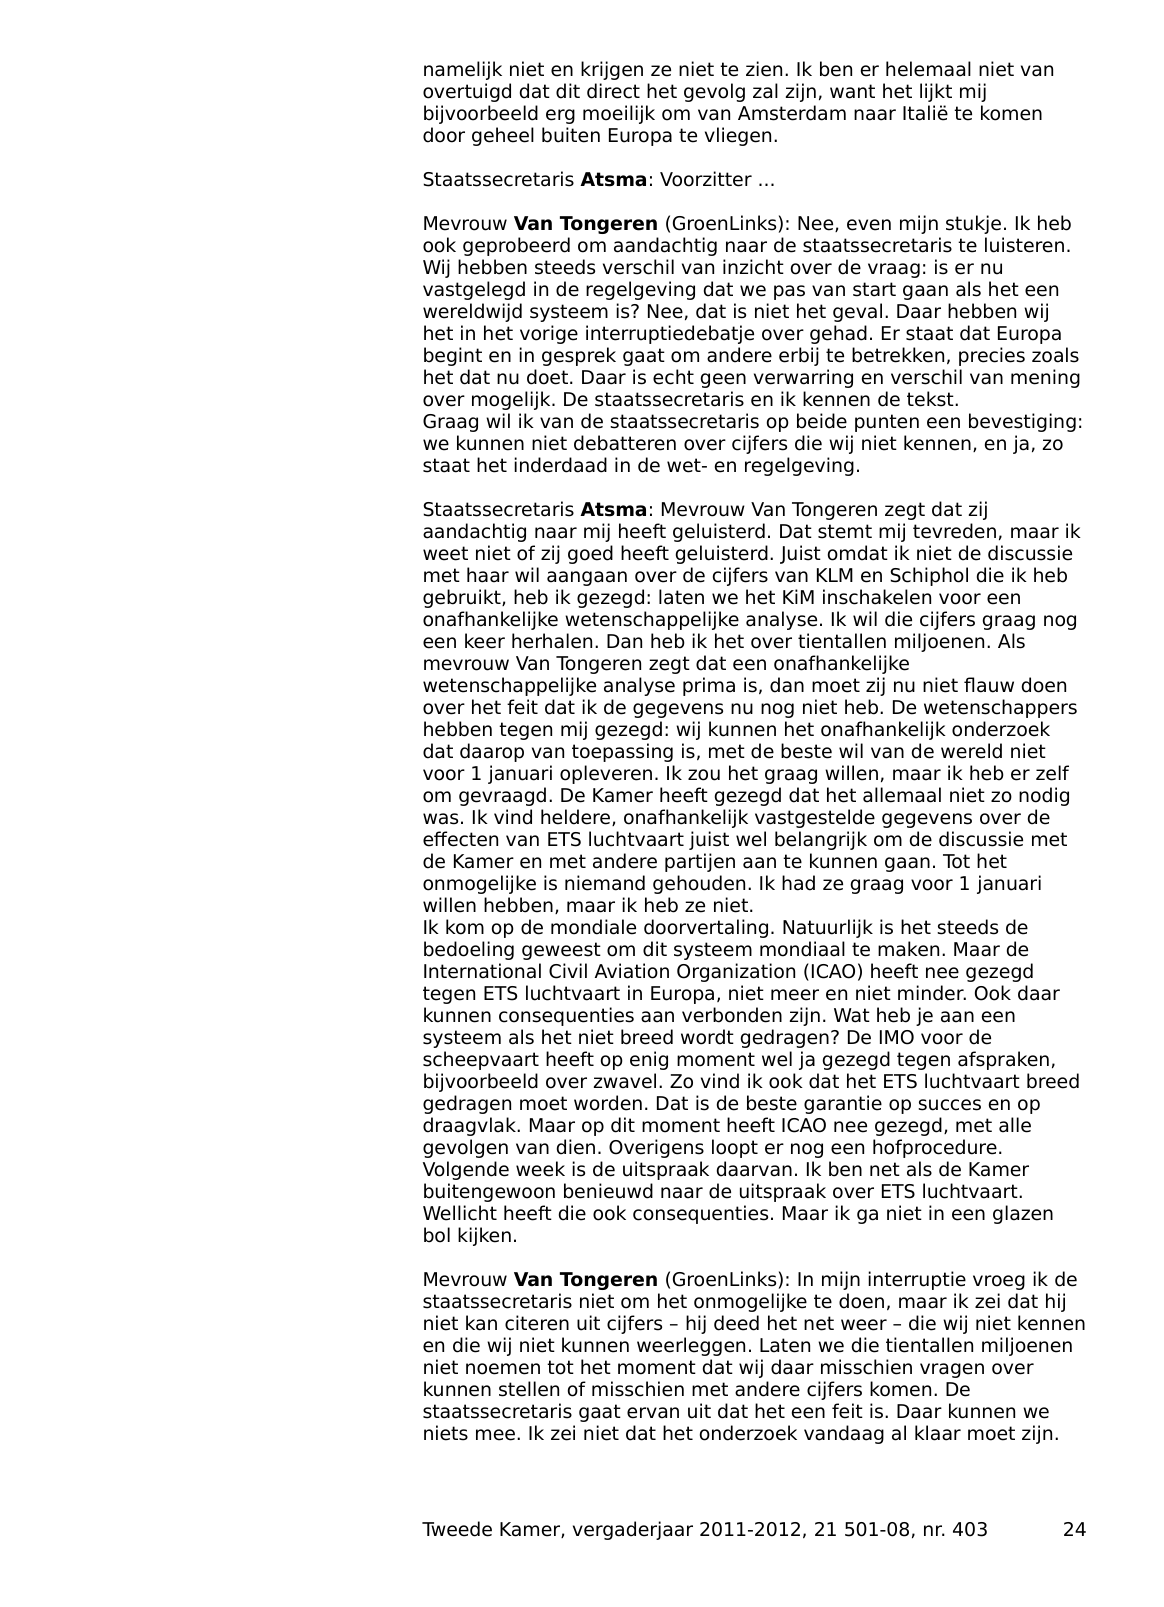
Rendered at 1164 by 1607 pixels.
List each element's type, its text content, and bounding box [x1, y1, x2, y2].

text Wij hebben steeds verschil van inzicht over de vraag: is er nu vastgelegd in de regelgeving dat we pas van start gaan als het een wereldwijd systeem is? Nee, dat is niet het geval. Daar hebben wij het in het vorige interruptiedebatje over gehad. Er staat dat Europa begint en in gesprek gaat om andere erbij te betrekken, precies zoals het dat nu doet. Daar is echt geen verwarring en verschil van mening over mogelijk. De staatssecretaris en ik kennen de tekst. [422, 257, 1087, 411]
text Ik kom op de mondiale doorvertaling. Natuurlijk is het steeds de bedoeling geweest om dit systeem mondiaal te maken. Maar de International Civil Aviation Organization (ICAO) heeft nee gezegd tegen ETS luchtvaart in Europa, niet meer en niet minder. Ook daar kunnen consequenties aan verbonden zijn. Wat heb je aan een systeem als het niet breed wordt gedragen? De IMO voor de scheepvaart heeft op enig moment wel ja gezegd tegen afspraken, bijvoorbeeld over zwavel. Zo vind ik ook dat het ETS luchtvaart breed gedragen moet worden. Dat is de beste garantie op succes en op draagvlak. Maar op dit moment heeft ICAO nee gezegd, met alle gevolgen van dien. Overigens loopt er nog een hofprocedure. Volgende week is de uitspraak daarvan. Ik ben net als de Kamer buitengewoon benieuwd naar de uitspraak over ETS luchtvaart. Wellicht heeft die ook consequenties. Maar ik ga niet in een glazen bol kijken. [422, 917, 1087, 1247]
text Mevrouw Van Tongeren (GroenLinks): Nee, even mijn stukje. Ik heb ook geprobeerd om aandachtig naar de staatssecretaris te luisteren. [422, 213, 1087, 257]
text Mevrouw Van Tongeren (GroenLinks): In mijn interruptie vroeg ik de staatssecretaris niet om het onmogelijke te doen, maar ik zei dat hij niet kan citeren uit cijfers – hij deed het net weer – die wij niet kennen en die wij niet kunnen weerleggen. Laten we die tientallen miljoenen niet noemen tot het moment dat wij daar misschien vragen over kunnen stellen of misschien met andere cijfers komen. De staatssecretaris gaat ervan uit dat het een feit is. Daar kunnen we niets mee. Ik zei niet dat het onderzoek vandaag al klaar moet zijn. [422, 1269, 1087, 1444]
text Staatssecretaris Atsma: Mevrouw Van Tongeren zegt dat zij aandachtig naar mij heeft geluisterd. Dat stemt mij tevreden, maar ik weet niet of zij goed heeft geluisterd. Juist omdat ik niet de discussie met haar wil aangaan over de cijfers van KLM en Schiphol die ik heb gebruikt, heb ik gezegd: laten we het KiM inschakelen voor een onafhankelijke wetenschappelijke analyse. Ik wil die cijfers graag nog een keer herhalen. Dan heb ik het over tientallen miljoenen. Als mevrouw Van Tongeren zegt dat een onafhankelijke wetenschappelijke analyse prima is, dan moet zij nu niet flauw doen over het feit dat ik de gegevens nu nog niet heb. De wetenschappers hebben tegen mij gezegd: wij kunnen het onafhankelijk onderzoek dat daarop van toepassing is, met de beste wil van de wereld niet voor 1 januari opleveren. Ik zou het graag willen, maar ik heb er zelf om gevraagd. De Kamer heeft gezegd dat het allemaal niet zo nodig was. Ik vind heldere, onafhankelijk vastgestelde gegevens over de effecten van ETS luchtvaart juist wel belangrijk om de discussie met de Kamer en met andere partijen aan te kunnen gaan. Tot het onmogelijke is niemand gehouden. Ik had ze graag voor 1 januari willen hebben, maar ik heb ze niet. [422, 499, 1087, 917]
text namelijk niet en krijgen ze niet te zien. Ik ben er helemaal niet van overtuigd dat dit direct het gevolg zal zijn, want het lijkt mij bijvoorbeeld erg moeilijk om van Amsterdam naar Italië te komen door geheel buiten Europa te vliegen. [422, 59, 1087, 147]
text Graag wil ik van de staatssecretaris op beide punten een bevestiging: we kunnen niet debatteren over cijfers die wij niet kennen, en ja, zo staat het inderdaad in de wet- en regelgeving. [422, 411, 1087, 477]
text Staatssecretaris Atsma: Voorzitter ... [422, 169, 1087, 191]
